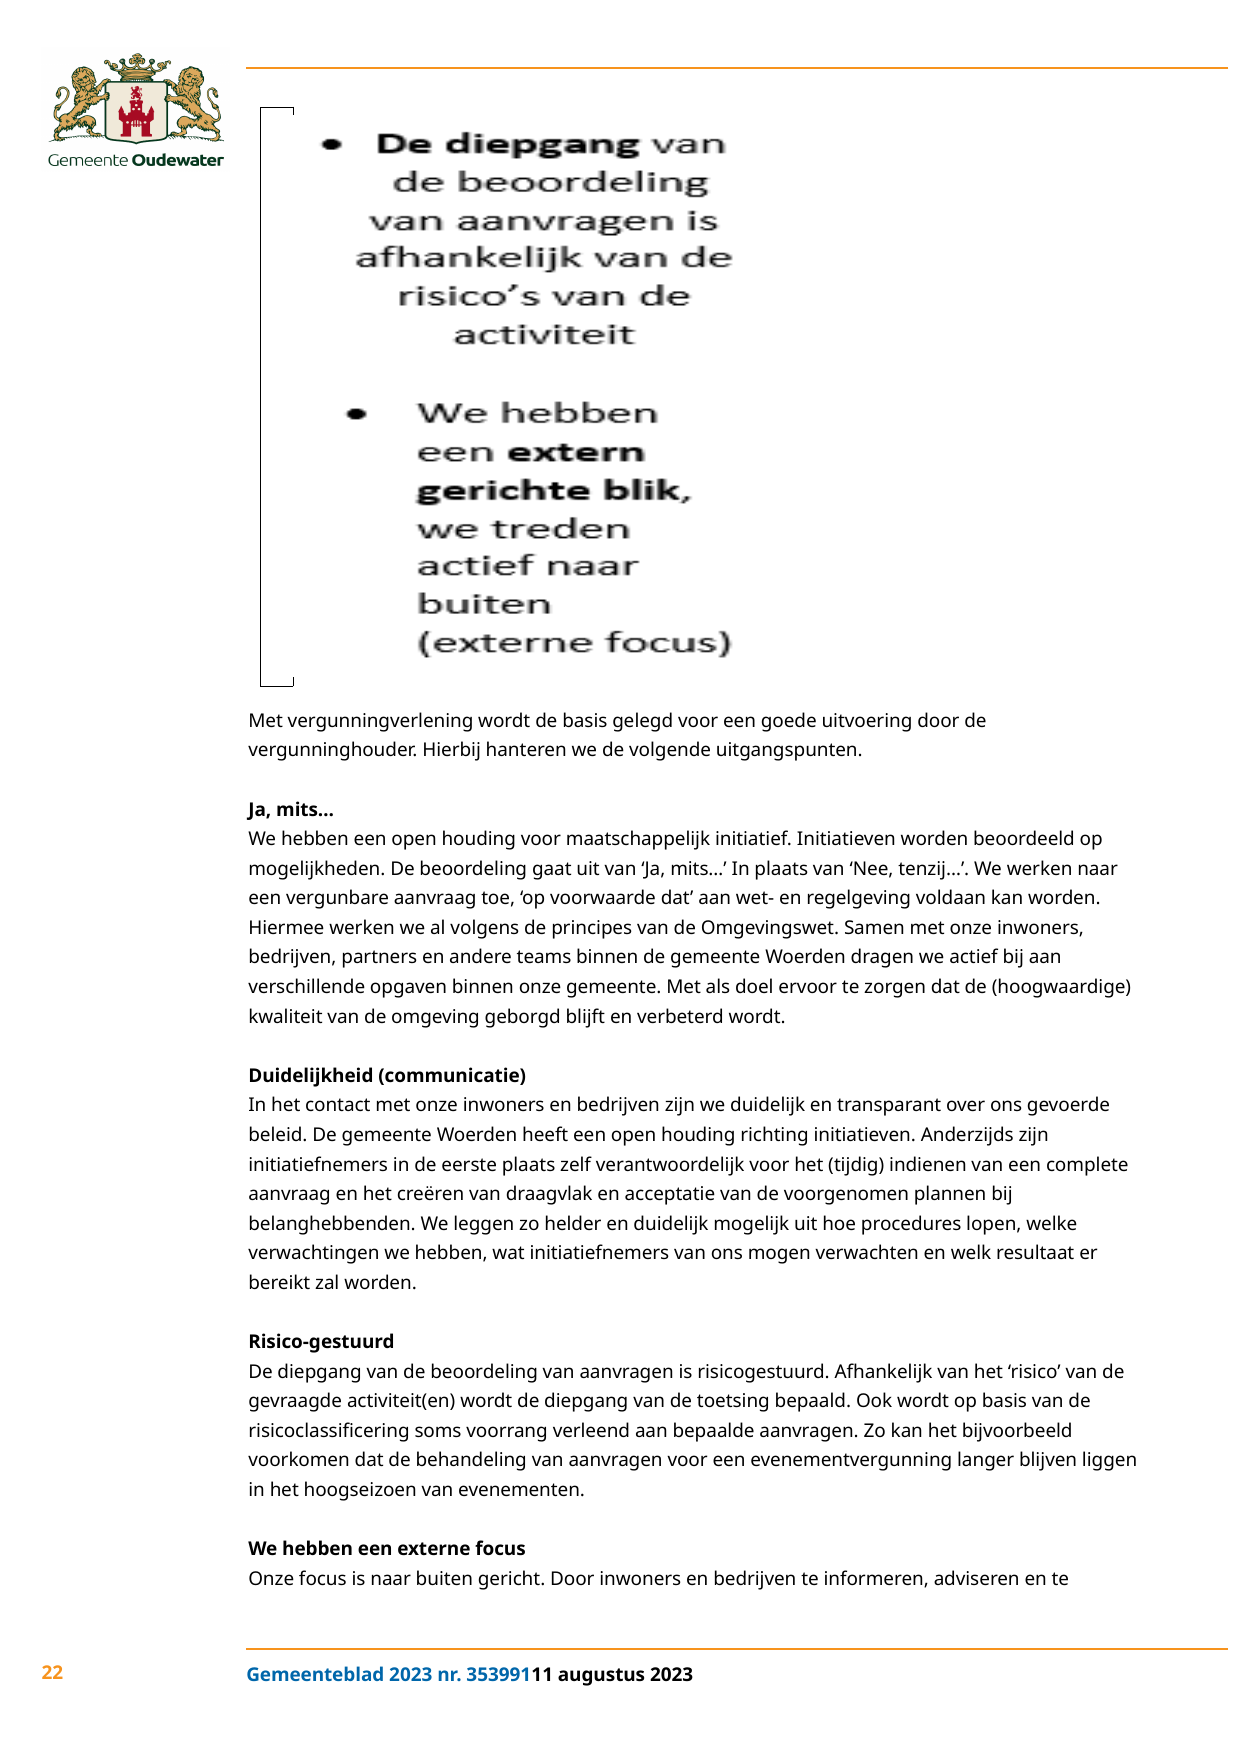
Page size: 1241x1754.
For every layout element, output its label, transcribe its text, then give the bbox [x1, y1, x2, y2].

text Ja, mits… [248, 796, 1152, 821]
text Onze focus is naar buiten gericht. Door inwoners en bedrijven te informeren, adviseren en te [248, 1565, 1152, 1591]
text We hebben een open houding voor maatschappelijk initiatief. Initiatieven worden beoordeeld op mogelijkheden. De beoordeling gaat uit van ‘Ja, mits…’ In plaats van ‘Nee, tenzij…’. We werken naar een vergunbare aanvraag toe, ‘op voorwaarde dat’ aan wet- en regelgeving voldaan kan worden. Hiermee werken we al volgens de principes van de Omgevingswet. Samen met onze inwoners, bedrijven, partners en andere teams binnen de gemeente Woerden dragen we actief bij aan verschillende opgaven binnen onze gemeente. Met als doel ervoor te zorgen dat de (hoogwaardige) kwaliteit van de omgeving geborgd blijft en verbeterd wordt. [248, 825, 1152, 1028]
text Risico-gestuurd [248, 1328, 1152, 1354]
text We hebben een externe focus [248, 1535, 1152, 1561]
picture [41, 47, 231, 172]
text Duidelijkheid (communicatie) [248, 1062, 1152, 1088]
text De diepgang van de beoordeling van aanvragen is risicogestuurd. Afhankelijk van het ‘risico’ van de gevraagde activiteit(en) wordt de diepgang van de toetsing bepaald. Ook wordt op basis van de risicoclassificering soms voorrang verleend aan bepaalde aanvragen. Zo kan het bijvoorbeeld voorkomen dat de behandeling van aanvragen voor een evenementvergunning langer blijven liggen in het hoogseizoen van evenementen. [248, 1358, 1152, 1502]
text Met vergunningverlening wordt de basis gelegd voor een goede uitvoering door de vergunninghouder. Hierbij hanteren we de volgende uitgangspunten. [248, 707, 1152, 762]
text In het contact met onze inwoners en bedrijven zijn we duidelijk en transparant over ons gevoerde beleid. De gemeente Woerden heeft een open houding richting initiatieven. Anderzijds zijn initiatiefnemers in de eerste plaats zelf verantwoordelijk voor het (tijdig) indienen van een complete aanvraag en het creëren van draagvlak en acceptatie van de voorgenomen plannen bij belanghebbenden. We leggen zo helder en duidelijk mogelijk uit hoe procedures lopen, welke verwachtingen we hebben, wat initiatiefnemers van ons mogen verwachten en welk resultaat er bereikt zal worden. [248, 1092, 1152, 1295]
picture [268, 115, 742, 677]
